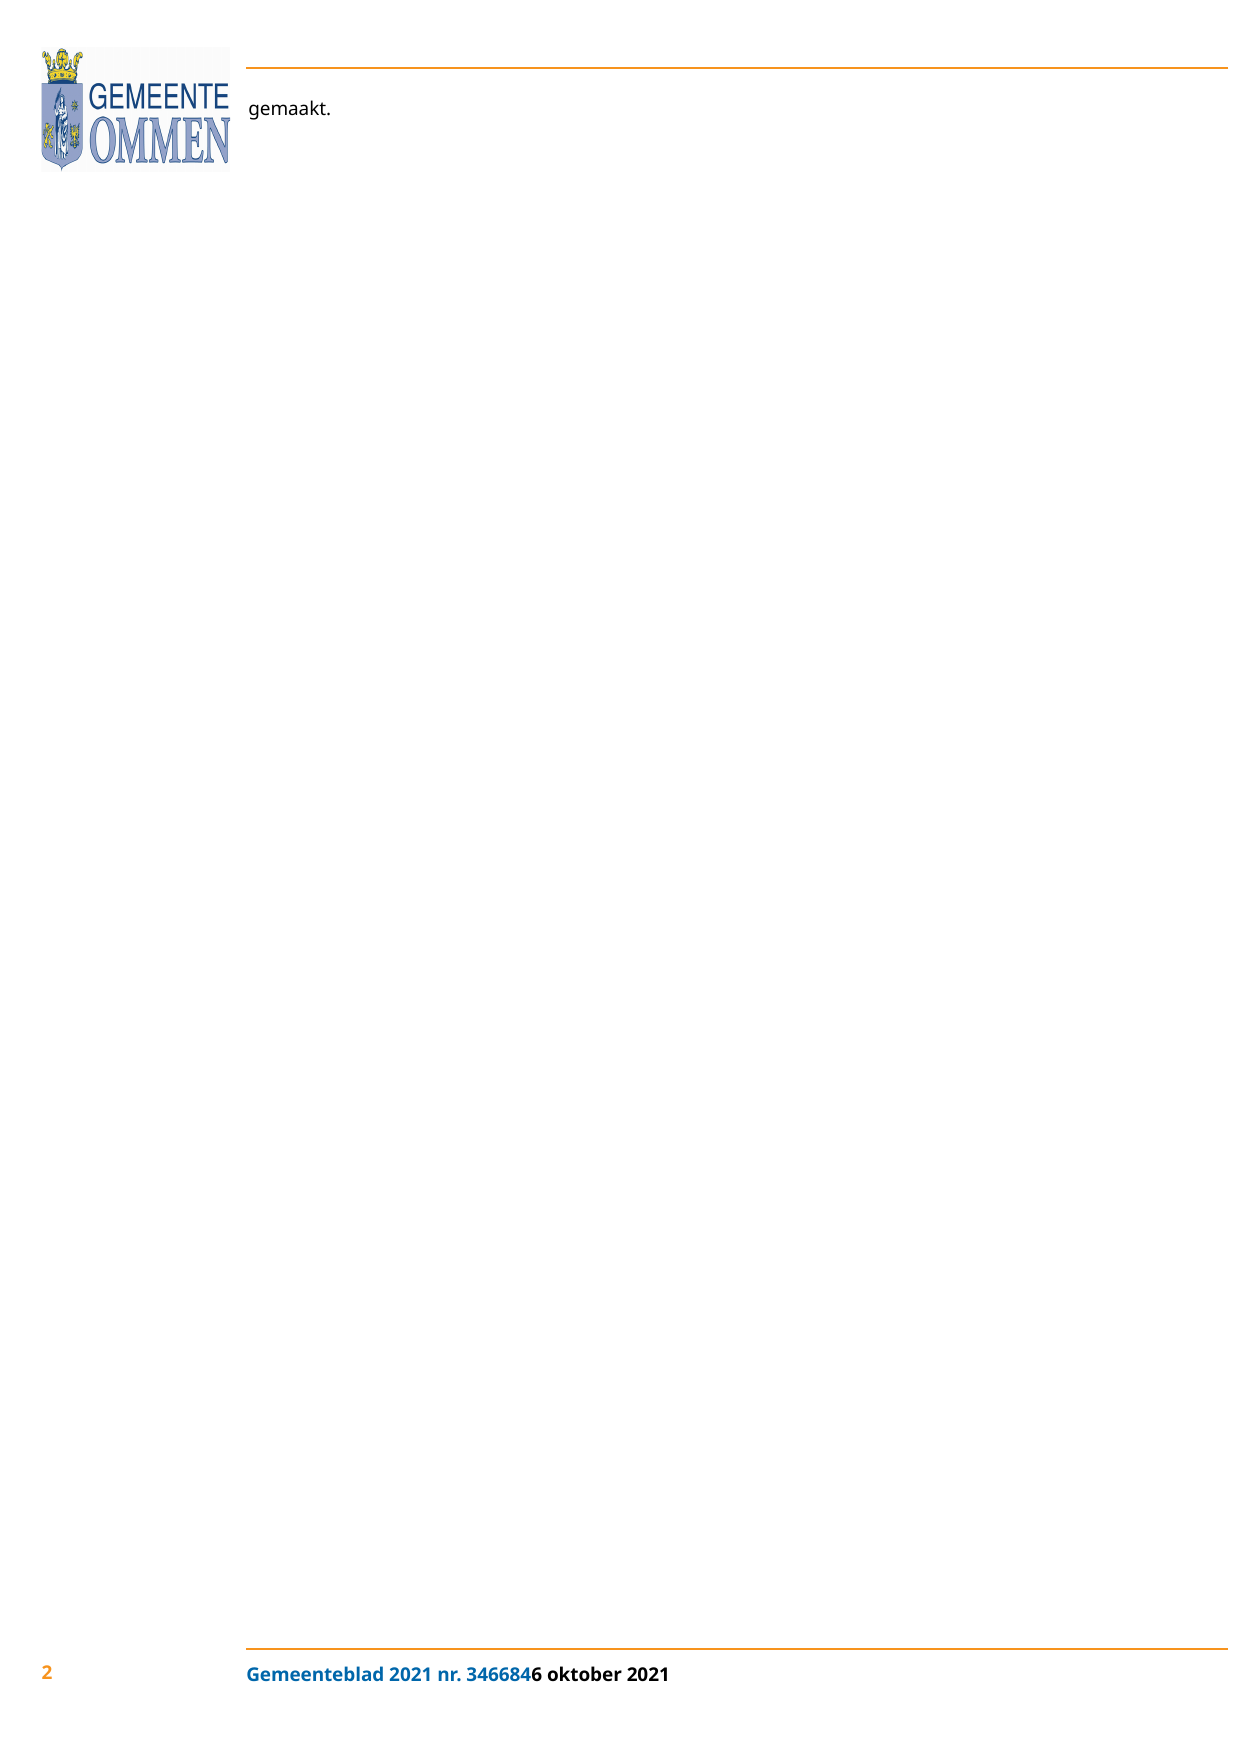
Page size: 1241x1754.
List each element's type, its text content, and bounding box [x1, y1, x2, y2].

picture [41, 47, 231, 172]
text gemaakt. [248, 95, 1152, 121]
